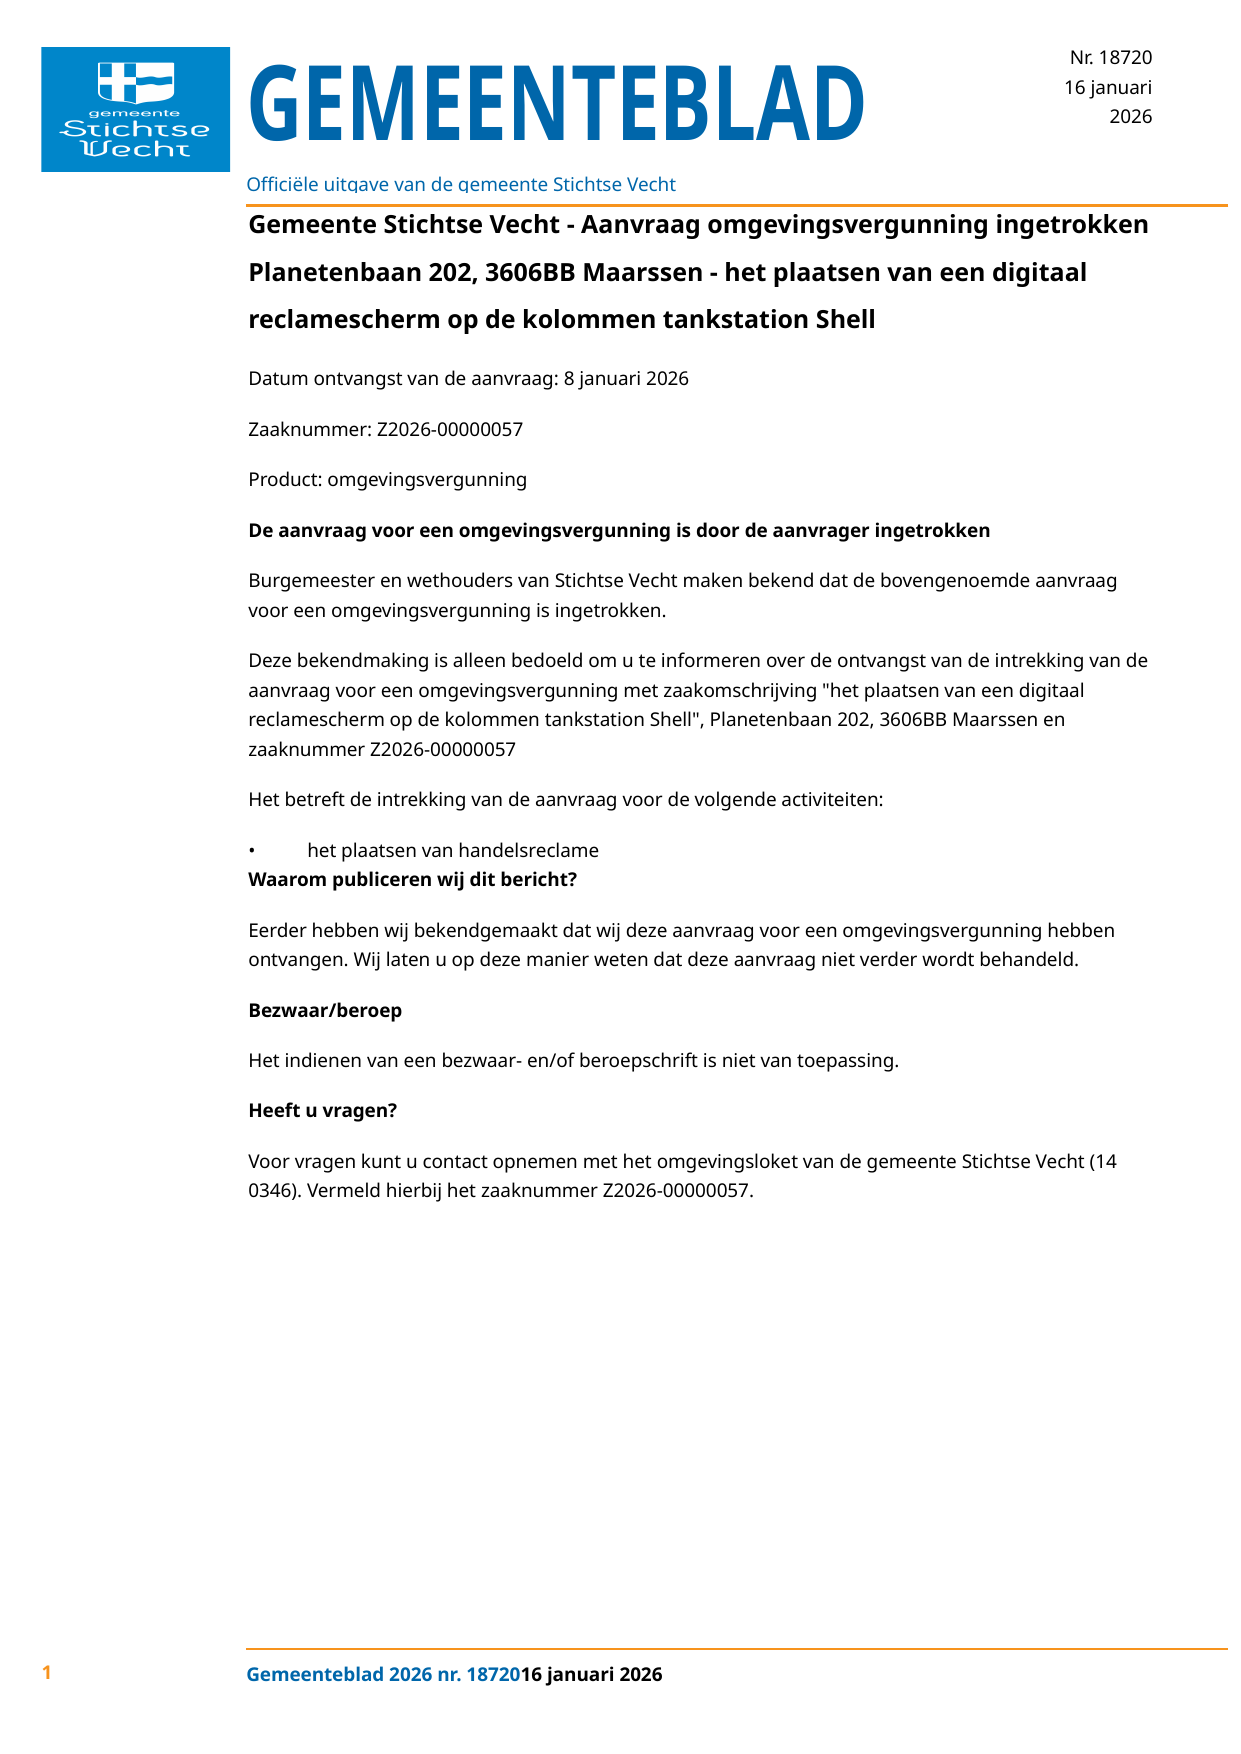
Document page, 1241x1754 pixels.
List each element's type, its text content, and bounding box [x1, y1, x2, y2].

text Bezwaar/beroep [248, 997, 1152, 1022]
text Datum ontvangst van de aanvraag: 8 januari 2026 [248, 366, 1152, 391]
picture [99, 63, 135, 101]
text Het betreft de intrekking van de aanvraag voor de volgende activiteiten: [248, 786, 1152, 812]
text Gemeente Stichtse Vecht - Aanvraag omgevingsvergunning ingetrokken Planetenbaan 202, 3606BB Maarssen - het plaatsen van een digitaal reclamescherm op de kolommen tankstation Shell [248, 207, 1152, 336]
text Eerder hebben wij bekendgemaakt dat wij deze aanvraag voor een omgevingsvergunning hebben ontvangen. Wij laten u op deze manier weten dat deze aanvraag niet verder wordt behandeld. [248, 917, 1152, 972]
text De aanvraag voor een omgevingsvergunning is door de aanvrager ingetrokken [248, 517, 1152, 542]
text Burgemeester en wethouders van Stichtse Vecht maken bekend dat de bovengenoemde aanvraag voor een omgevingsvergunning is ingetrokken. [248, 567, 1152, 622]
text Deze bekendmaking is alleen bedoeld om u te informeren over de ontvangst van de intrekking van de aanvraag voor een omgevingsvergunning met zaakomschrijving "het plaatsen van een digitaal reclamescherm op de kolommen tankstation Shell", Planetenbaan 202, 3606BB Maarssen en zaaknummer Z2026-00000057 [248, 647, 1152, 762]
text Zaaknummer: Z2026-00000057 [248, 416, 1152, 442]
text Het indienen van een bezwaar- en/of beroepschrift is niet van toepassing. [248, 1047, 1152, 1073]
text Product: omgevingsvergunning [248, 466, 1152, 492]
list het plaatsen van handelsreclame [248, 837, 1152, 862]
text Voor vragen kunt u contact opnemen met het omgevingsloket van de gemeente Stichtse Vecht (14 0346). Vermeld hierbij het zaaknummer Z2026-00000057. [248, 1148, 1152, 1203]
text Heeft u vragen? [248, 1098, 1152, 1123]
picture [137, 63, 174, 103]
text Waarom publiceren wij dit bericht? [248, 866, 1152, 892]
